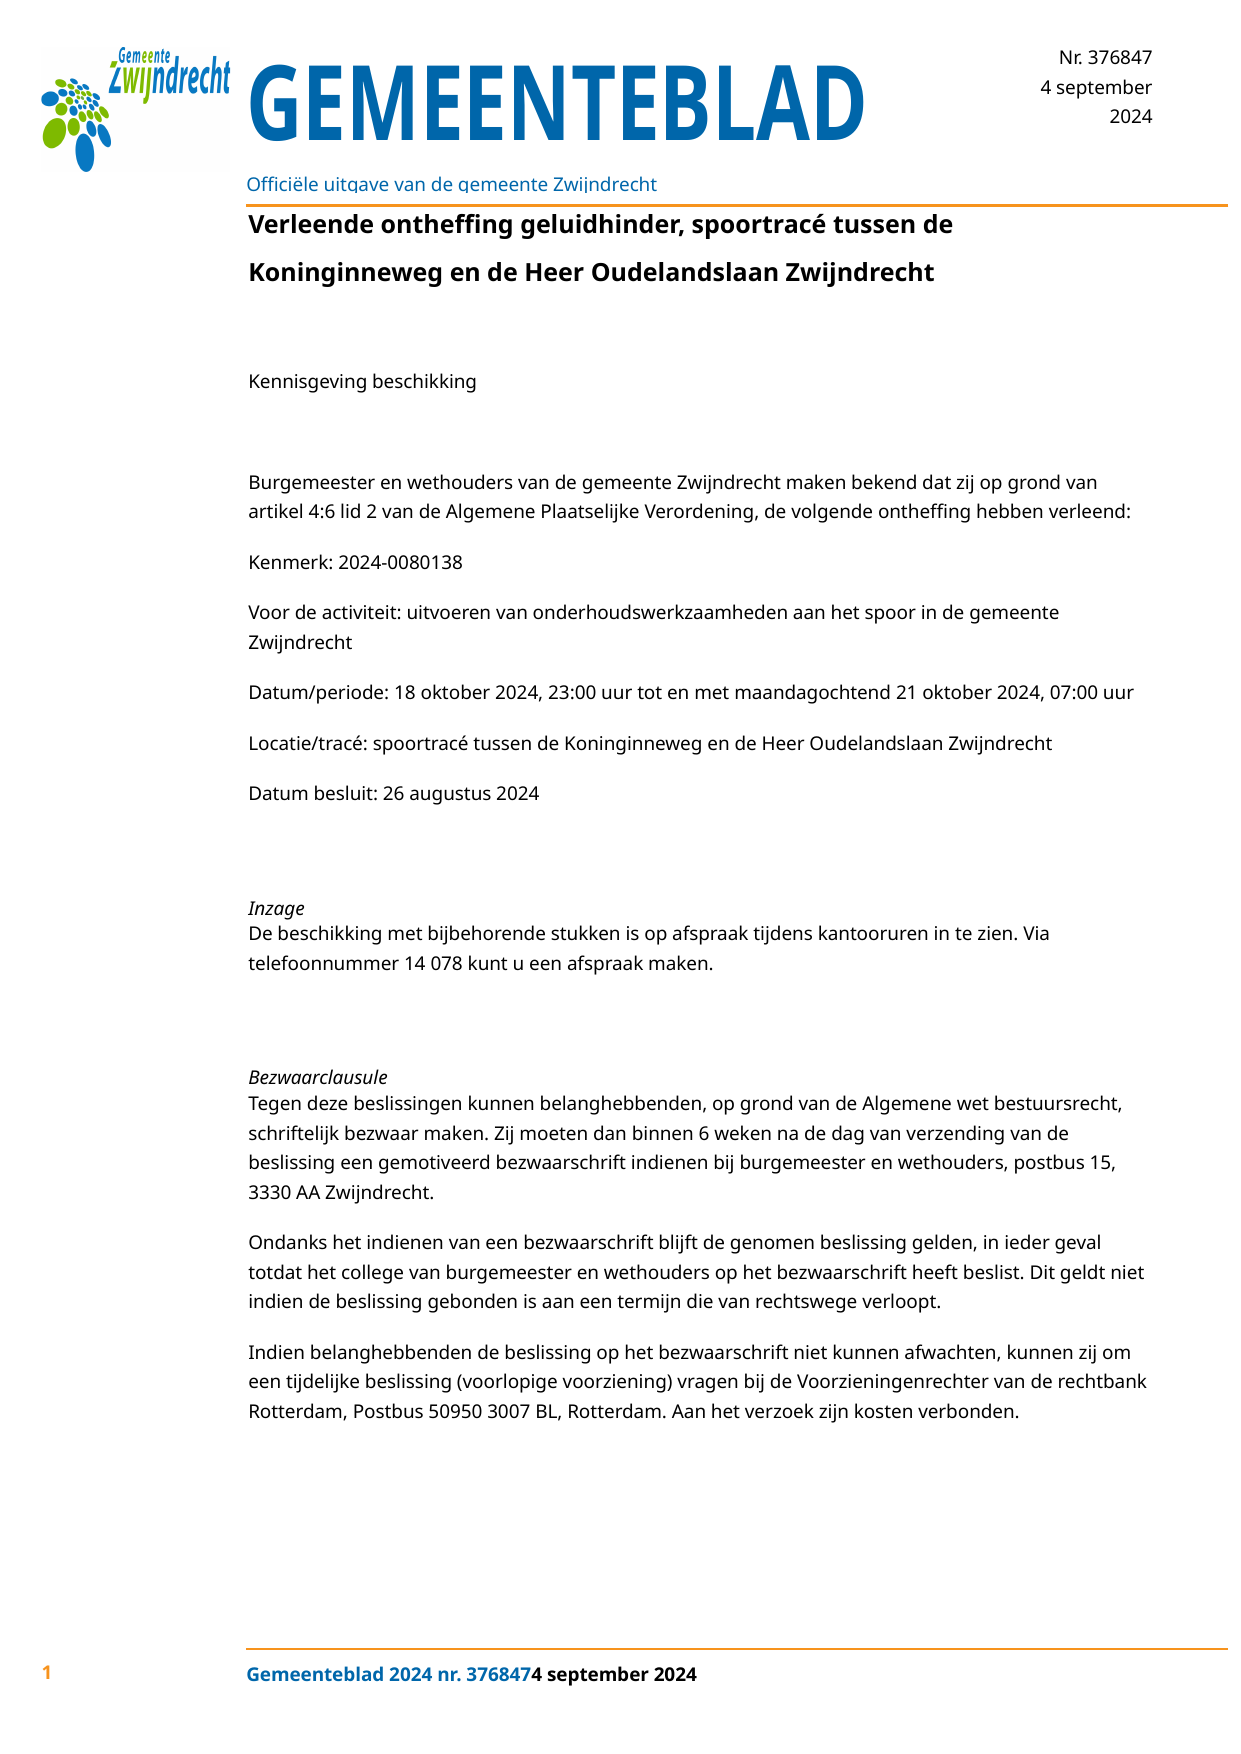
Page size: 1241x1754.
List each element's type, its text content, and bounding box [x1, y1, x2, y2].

text Kennisgeving beschikking [248, 368, 1152, 394]
text Verleende ontheffing geluidhinder, spoortracé tussen de Koninginneweg en de Heer Oudelandslaan Zwijndrecht [248, 207, 1152, 288]
text De beschikking met bijbehorende stukken is op afspraak tijdens kantooruren in te zien. Via telefoonnummer 14 078 kunt u een afspraak maken. [248, 921, 1152, 976]
text Indien belanghebbenden de beslissing op het bezwaarschrift niet kunnen afwachten, kunnen zij om een tijdelijke beslissing (voorlopige voorziening) vragen bij de Voorzieningenrechter van de rechtbank Rotterdam, Postbus 50950 3007 BL, Rotterdam. Aan het verzoek zijn kosten verbonden. [248, 1339, 1152, 1424]
picture [41, 47, 231, 172]
text Locatie/tracé: spoortracé tussen de Koninginneweg en de Heer Oudelandslaan Zwijndrecht [248, 730, 1152, 756]
text Tegen deze beslissingen kunnen belanghebbenden, op grond van de Algemene wet bestuursrecht, schriftelijk bezwaar maken. Zij moeten dan binnen 6 weken na de dag van verzending van de beslissing een gemotiveerd bezwaarschrift indienen bij burgemeester en wethouders, postbus 15, 3330 AA Zwijndrecht. [248, 1090, 1152, 1205]
text Voor de activiteit: uitvoeren van onderhoudswerkzaamheden aan het spoor in de gemeente Zwijndrecht [248, 599, 1152, 655]
text Burgemeester en wethouders van de gemeente Zwijndrecht maken bekend dat zij op grond van artikel 4:6 lid 2 van de Algemene Plaatselijke Verordening, de volgende ontheffing hebben verleend: [248, 469, 1152, 524]
text Inzage [248, 895, 1152, 921]
text Bezwaarclausule [248, 1064, 1152, 1090]
text Ondanks het indienen van een bezwaarschrift blijft de genomen beslissing gelden, in ieder geval totdat het college van burgemeester en wethouders op het bezwaarschrift heeft beslist. Dit geldt niet indien de beslissing gebonden is aan een termijn die van rechtswege verloopt. [248, 1229, 1152, 1314]
text Datum/periode: 18 oktober 2024, 23:00 uur tot en met maandagochtend 21 oktober 2024, 07:00 uur [248, 679, 1152, 705]
text Datum besluit: 26 augustus 2024 [248, 780, 1152, 806]
text Kenmerk: 2024-0080138 [248, 549, 1152, 575]
